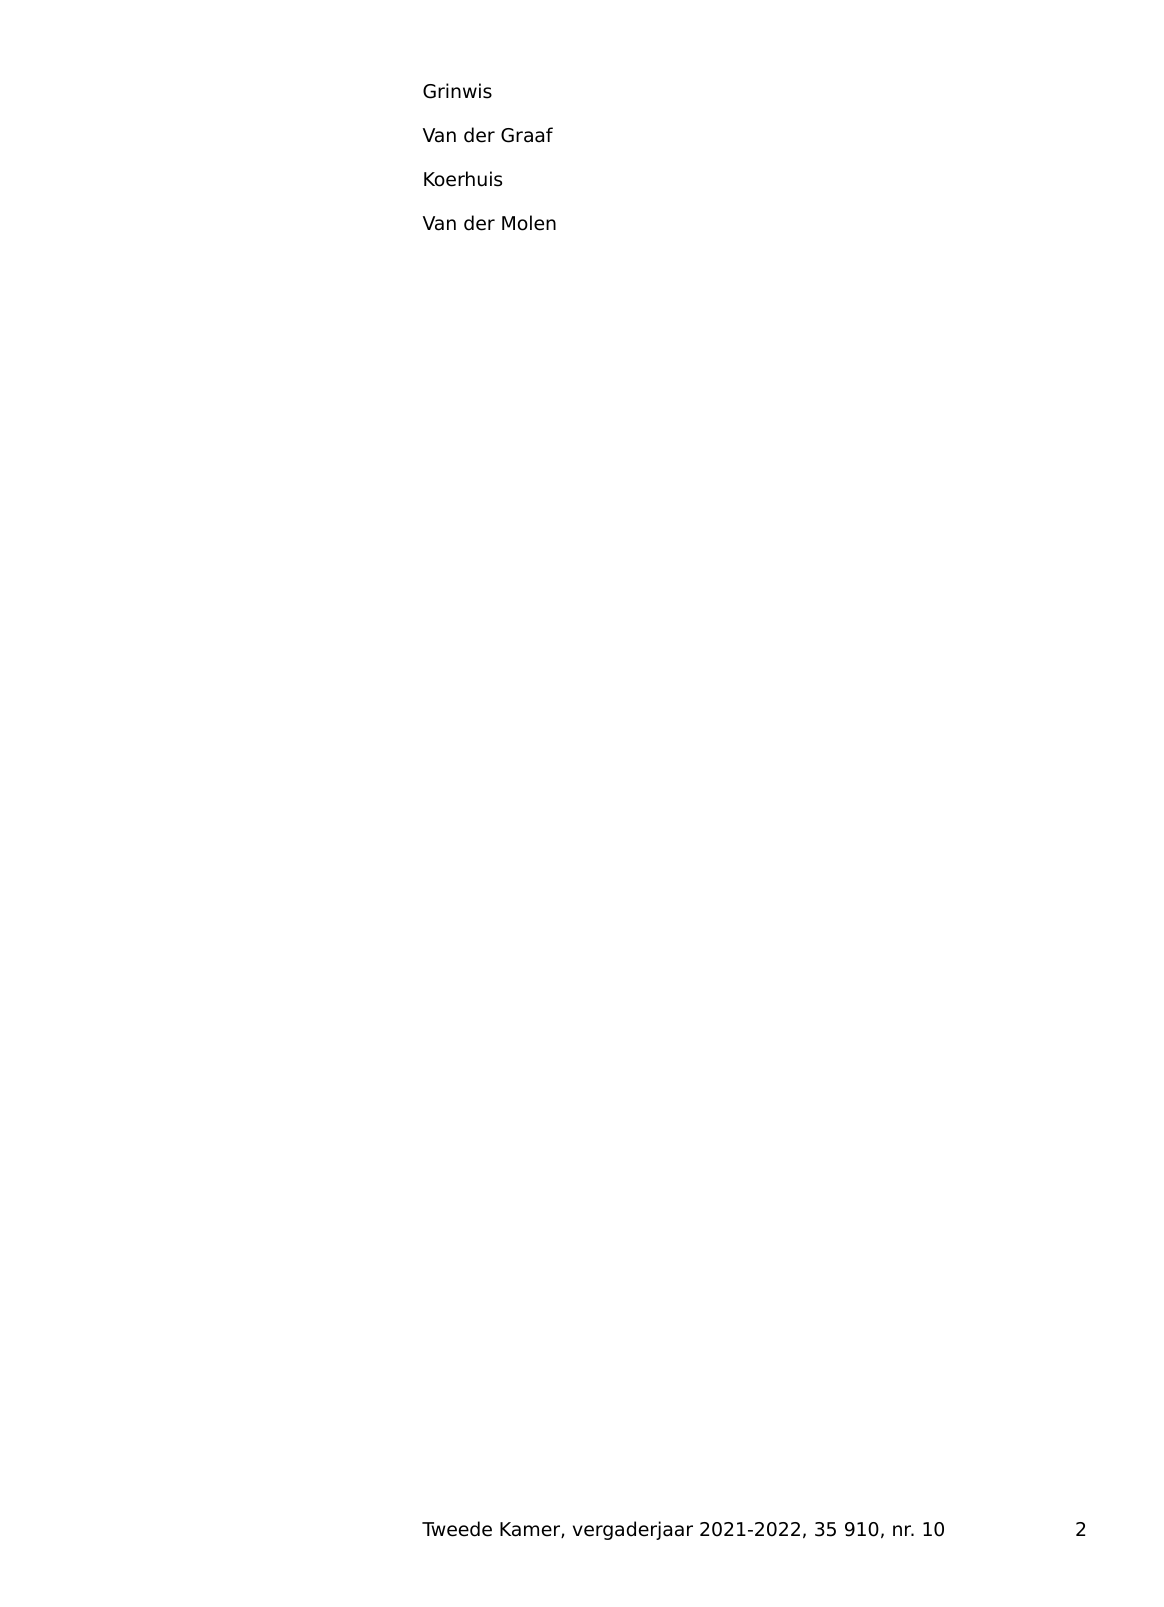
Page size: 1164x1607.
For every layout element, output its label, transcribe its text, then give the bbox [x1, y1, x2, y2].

text Grinwis Van der Graaf Koerhuis Van der Molen [422, 59, 1087, 235]
